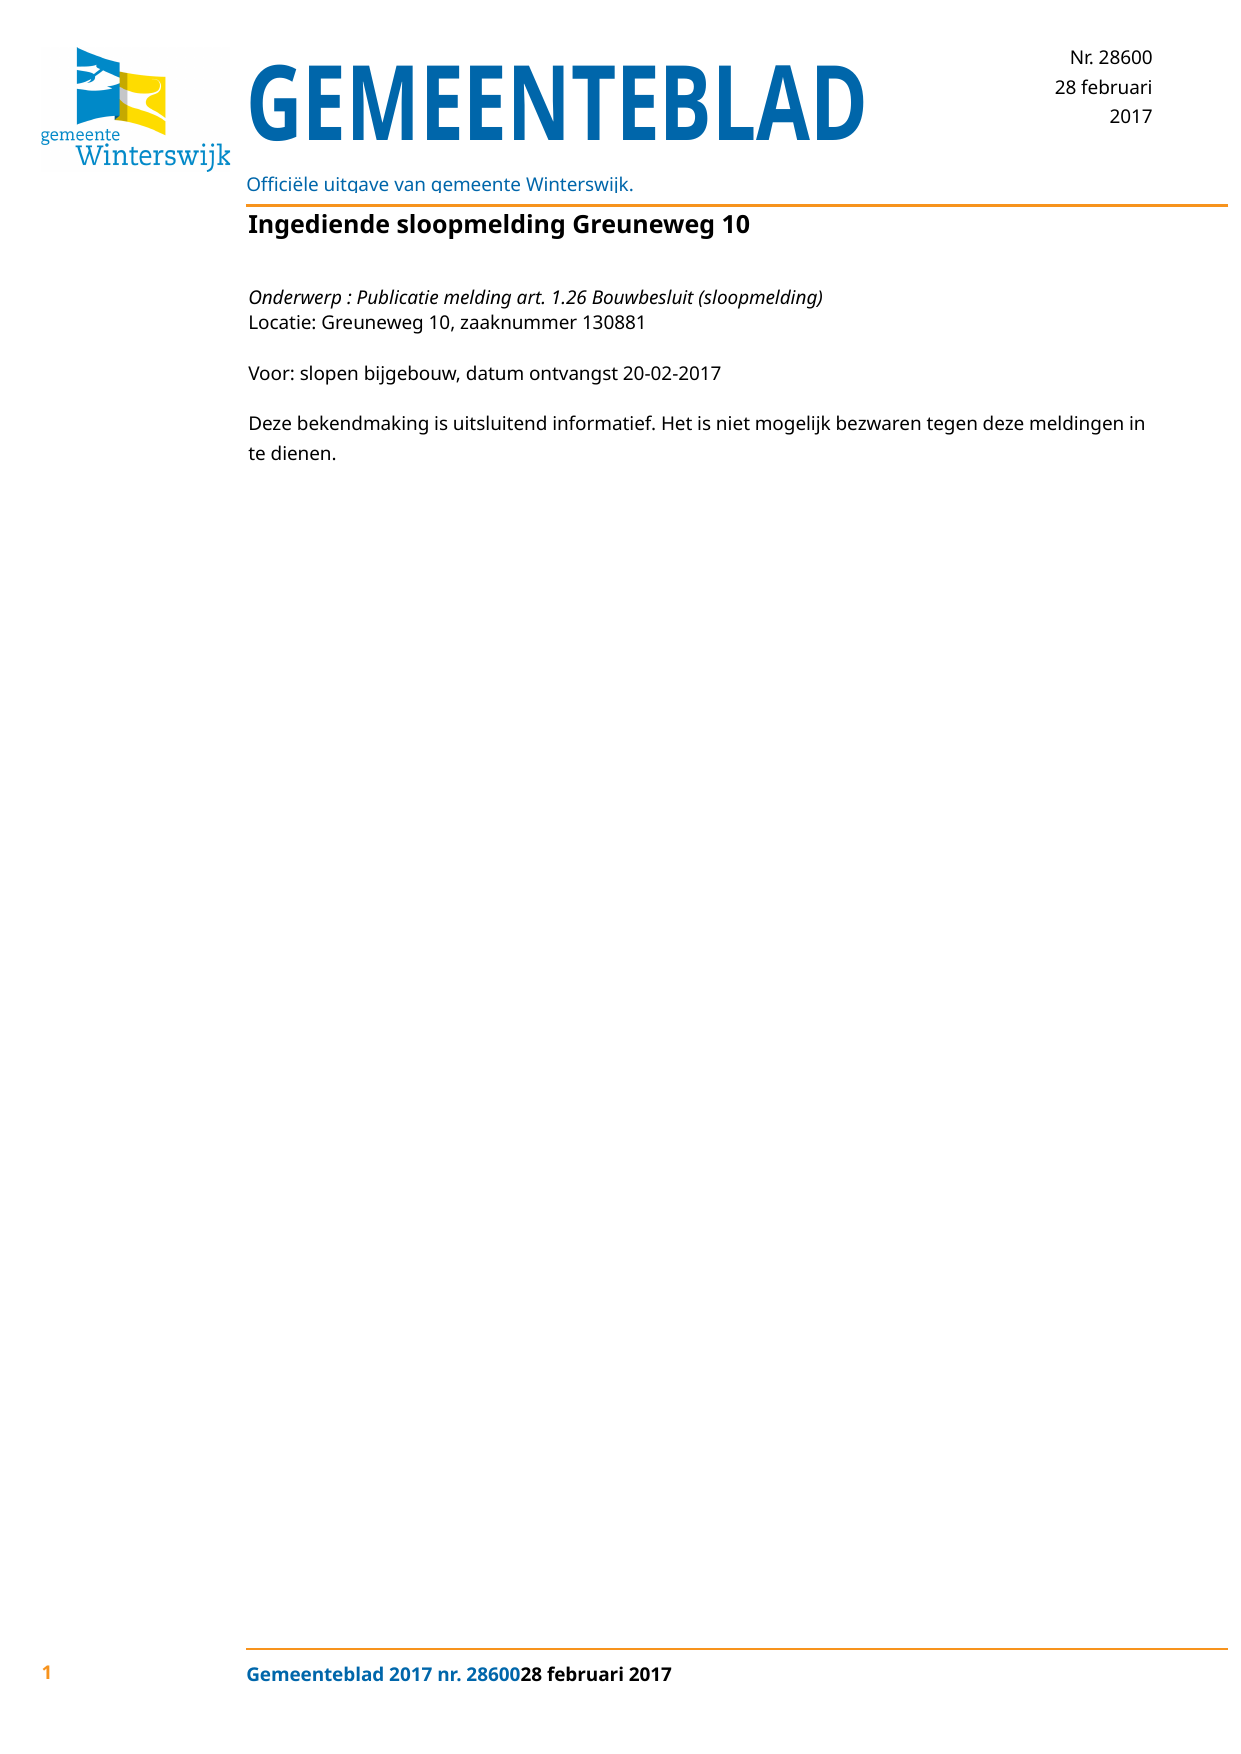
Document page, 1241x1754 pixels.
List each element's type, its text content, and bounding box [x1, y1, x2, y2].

picture [41, 47, 231, 172]
text Voor: slopen bijgebouw, datum ontvangst 20-02-2017 [248, 360, 1152, 386]
text Locatie: Greuneweg 10, zaaknummer 130881 [248, 309, 1152, 335]
text Deze bekendmaking is uitsluitend informatief. Het is niet mogelijk bezwaren tegen deze meldingen in te dienen. [248, 410, 1152, 466]
text Onderwerp : Publicatie melding art. 1.26 Bouwbesluit (sloopmelding) [248, 284, 1152, 309]
picture [225, 153, 231, 162]
text Ingediende sloopmelding Greuneweg 10 [248, 207, 1152, 241]
